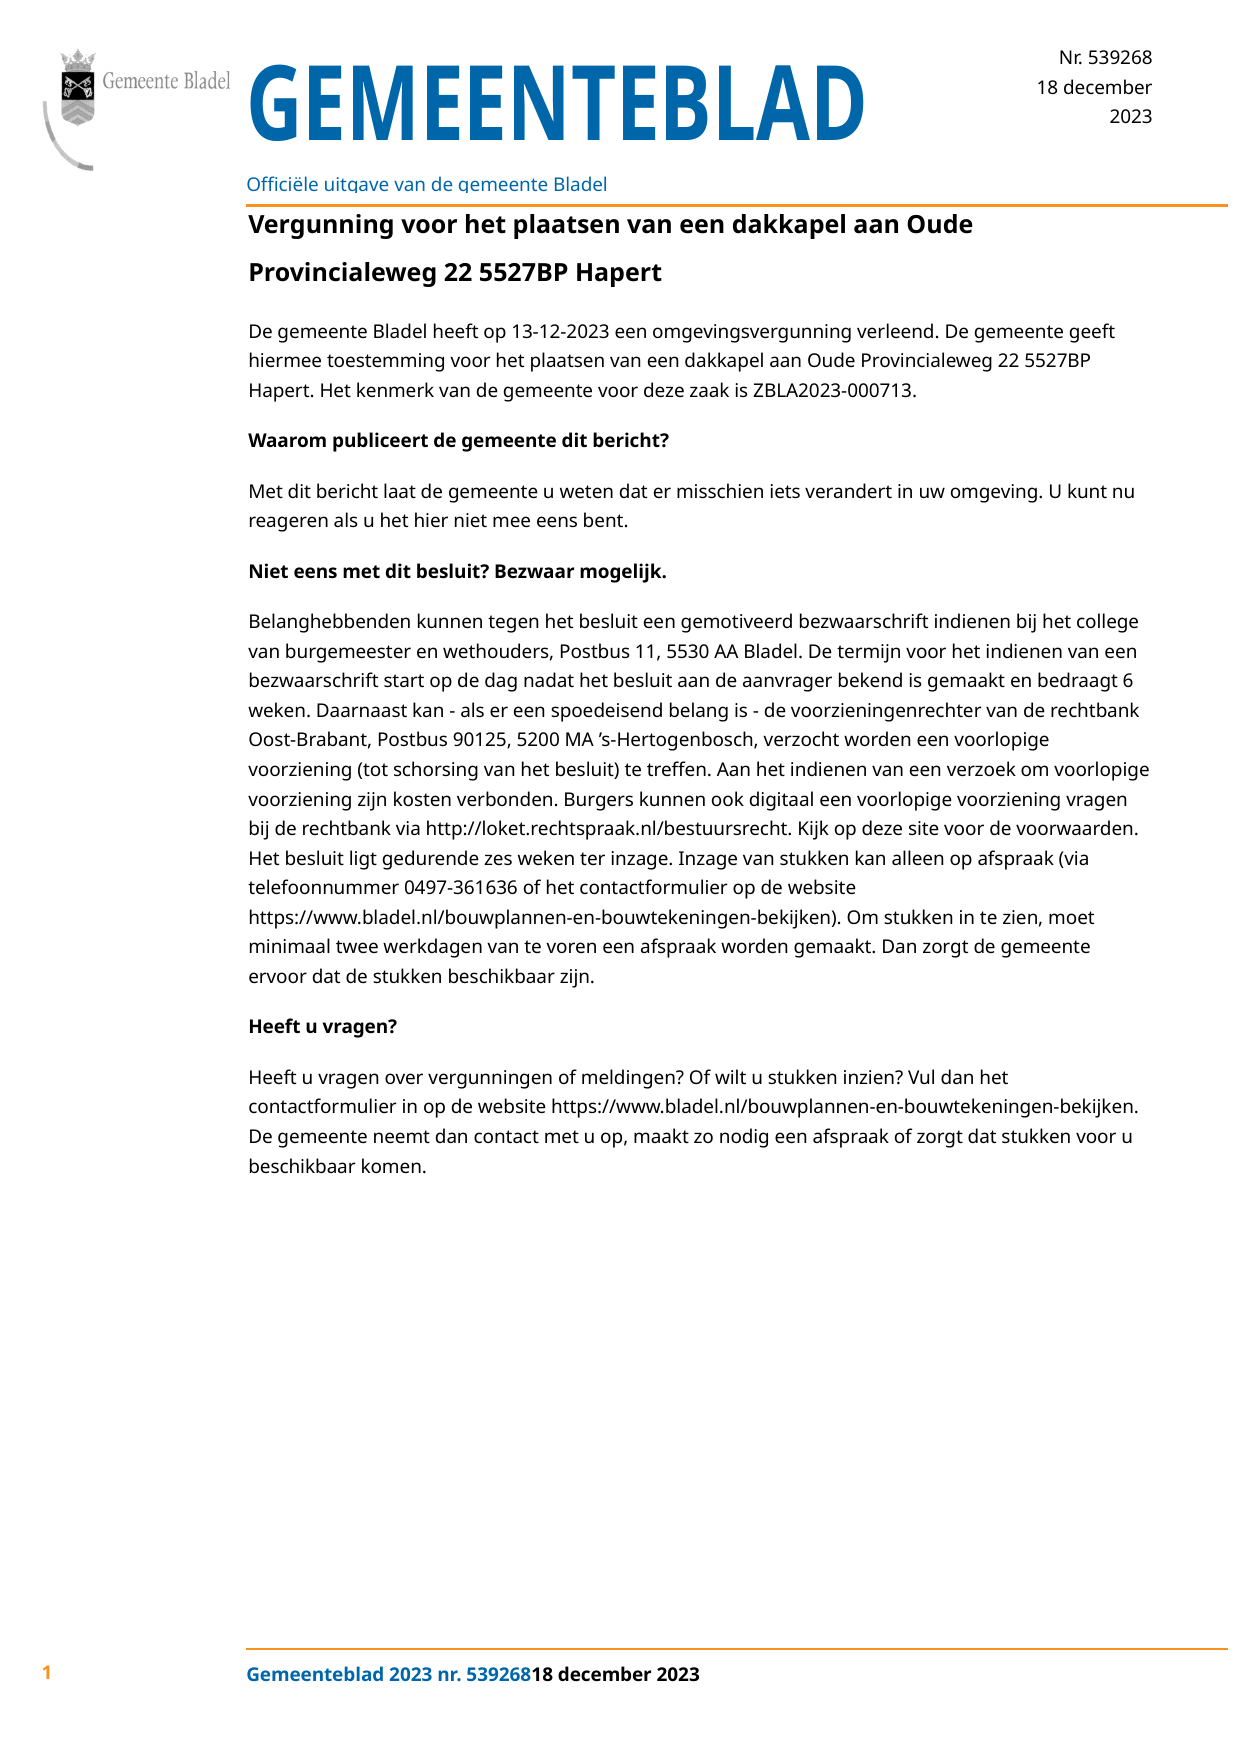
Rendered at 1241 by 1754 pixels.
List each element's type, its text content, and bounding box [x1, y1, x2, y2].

text De gemeente Bladel heeft op 13-12-2023 een omgevingsvergunning verleend. De gemeente geeft hiermee toestemming voor het plaatsen van een dakkapel aan Oude Provincialeweg 22 5527BP Hapert. Het kenmerk van de gemeente voor deze zaak is ZBLA2023-000713. [248, 318, 1152, 403]
text Heeft u vragen over vergunningen of meldingen? Of wilt u stukken inzien? Vul dan het contactformulier in op de website https://www.bladel.nl/bouwplannen-en-bouwtekeningen-bekijken. De gemeente neemt dan contact met u op, maakt zo nodig een afspraak of zorgt dat stukken voor u beschikbaar komen. [248, 1064, 1152, 1179]
text Met dit bericht laat de gemeente u weten dat er misschien iets verandert in uw omgeving. U kunt nu reageren als u het hier niet mee eens bent. [248, 478, 1152, 533]
text Belanghebbenden kunnen tegen het besluit een gemotiveerd bezwaarschrift indienen bij het college van burgemeester en wethouders, Postbus 11, 5530 AA Bladel. De termijn voor het indienen van een bezwaarschrift start op de dag nadat het besluit aan de aanvrager bekend is gemaakt en bedraagt 6 weken. Daarnaast kan - als er een spoedeisend belang is - de voorzieningenrechter van de rechtbank Oost-Brabant, Postbus 90125, 5200 MA ’s-Hertogenbosch, verzocht worden een voorlopige voorziening (tot schorsing van het besluit) te treffen. Aan het indienen van een verzoek om voorlopige voorziening zijn kosten verbonden. Burgers kunnen ook digitaal een voorlopige voorziening vragen bij de rechtbank via http://loket.rechtspraak.nl/bestuursrecht. Kijk op deze site voor de voorwaarden. Het besluit ligt gedurende zes weken ter inzage. Inzage van stukken kan alleen op afspraak (via telefoonnummer 0497-361636 of het contactformulier op de website https://www.bladel.nl/bouwplannen-en-bouwtekeningen-bekijken). Om stukken in te zien, moet minimaal twee werkdagen van te voren een afspraak worden gemaakt. Dan zorgt de gemeente ervoor dat de stukken beschikbaar zijn. [248, 608, 1152, 989]
text Niet eens met dit besluit? Bezwaar mogelijk. [248, 558, 1152, 584]
text Waarom publiceert de gemeente dit bericht? [248, 427, 1152, 453]
text Vergunning voor het plaatsen van een dakkapel aan Oude Provincialeweg 22 5527BP Hapert [248, 207, 1152, 288]
picture [41, 47, 231, 172]
text Heeft u vragen? [248, 1014, 1152, 1039]
